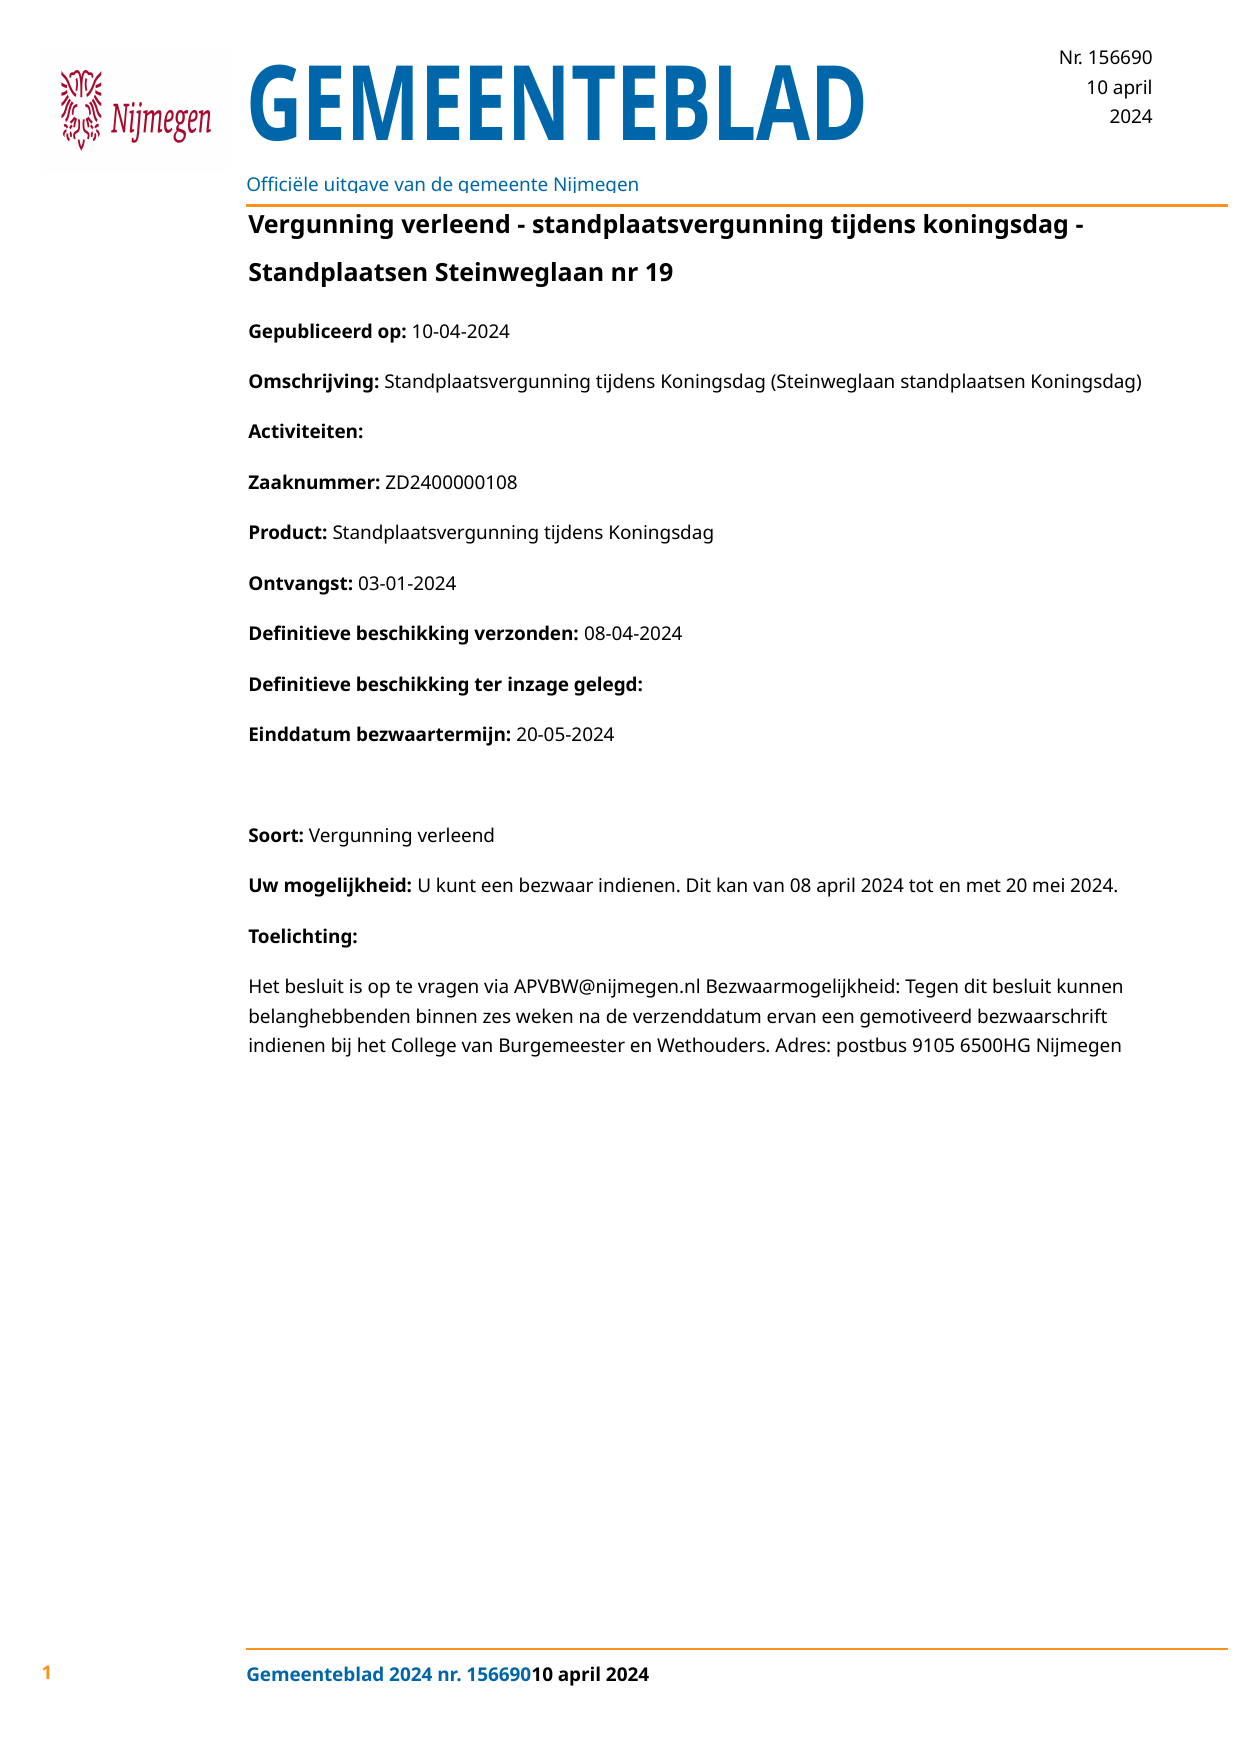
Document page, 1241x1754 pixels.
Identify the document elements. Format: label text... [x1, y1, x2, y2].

text Vergunning verleend - standplaatsvergunning tijdens koningsdag - Standplaatsen Steinweglaan nr 19 [248, 207, 1152, 288]
picture [41, 47, 231, 172]
text Toelichting: [248, 923, 1152, 949]
text Ontvangst: 03-01-2024 [248, 570, 1152, 596]
text Soort: Vergunning verleend [248, 822, 1152, 848]
text Definitieve beschikking verzonden: 08-04-2024 [248, 620, 1152, 646]
text Activiteiten: [248, 419, 1152, 444]
text Zaaknummer: ZD2400000108 [248, 469, 1152, 495]
text Uw mogelijkheid: U kunt een bezwaar indienen. Dit kan van 08 april 2024 tot en met 20 mei 2024. [248, 872, 1152, 898]
text Einddatum bezwaartermijn: 20-05-2024 [248, 721, 1152, 747]
text Omschrijving: Standplaatsvergunning tijdens Koningsdag (Steinweglaan standplaatsen Koningsdag) [248, 368, 1152, 394]
text Definitieve beschikking ter inzage gelegd: [248, 671, 1152, 697]
text Gepubliceerd op: 10-04-2024 [248, 318, 1152, 344]
text Het besluit is op te vragen via APVBW@nijmegen.nl Bezwaarmogelijkheid: Tegen dit besluit kunnen belanghebbenden binnen zes weken na de verzenddatum ervan een gemotiveerd bezwaarschrift indienen bij het College van Burgemeester en Wethouders. Adres: postbus 9105 6500HG Nijmegen [248, 973, 1152, 1058]
text Product: Standplaatsvergunning tijdens Koningsdag [248, 519, 1152, 545]
